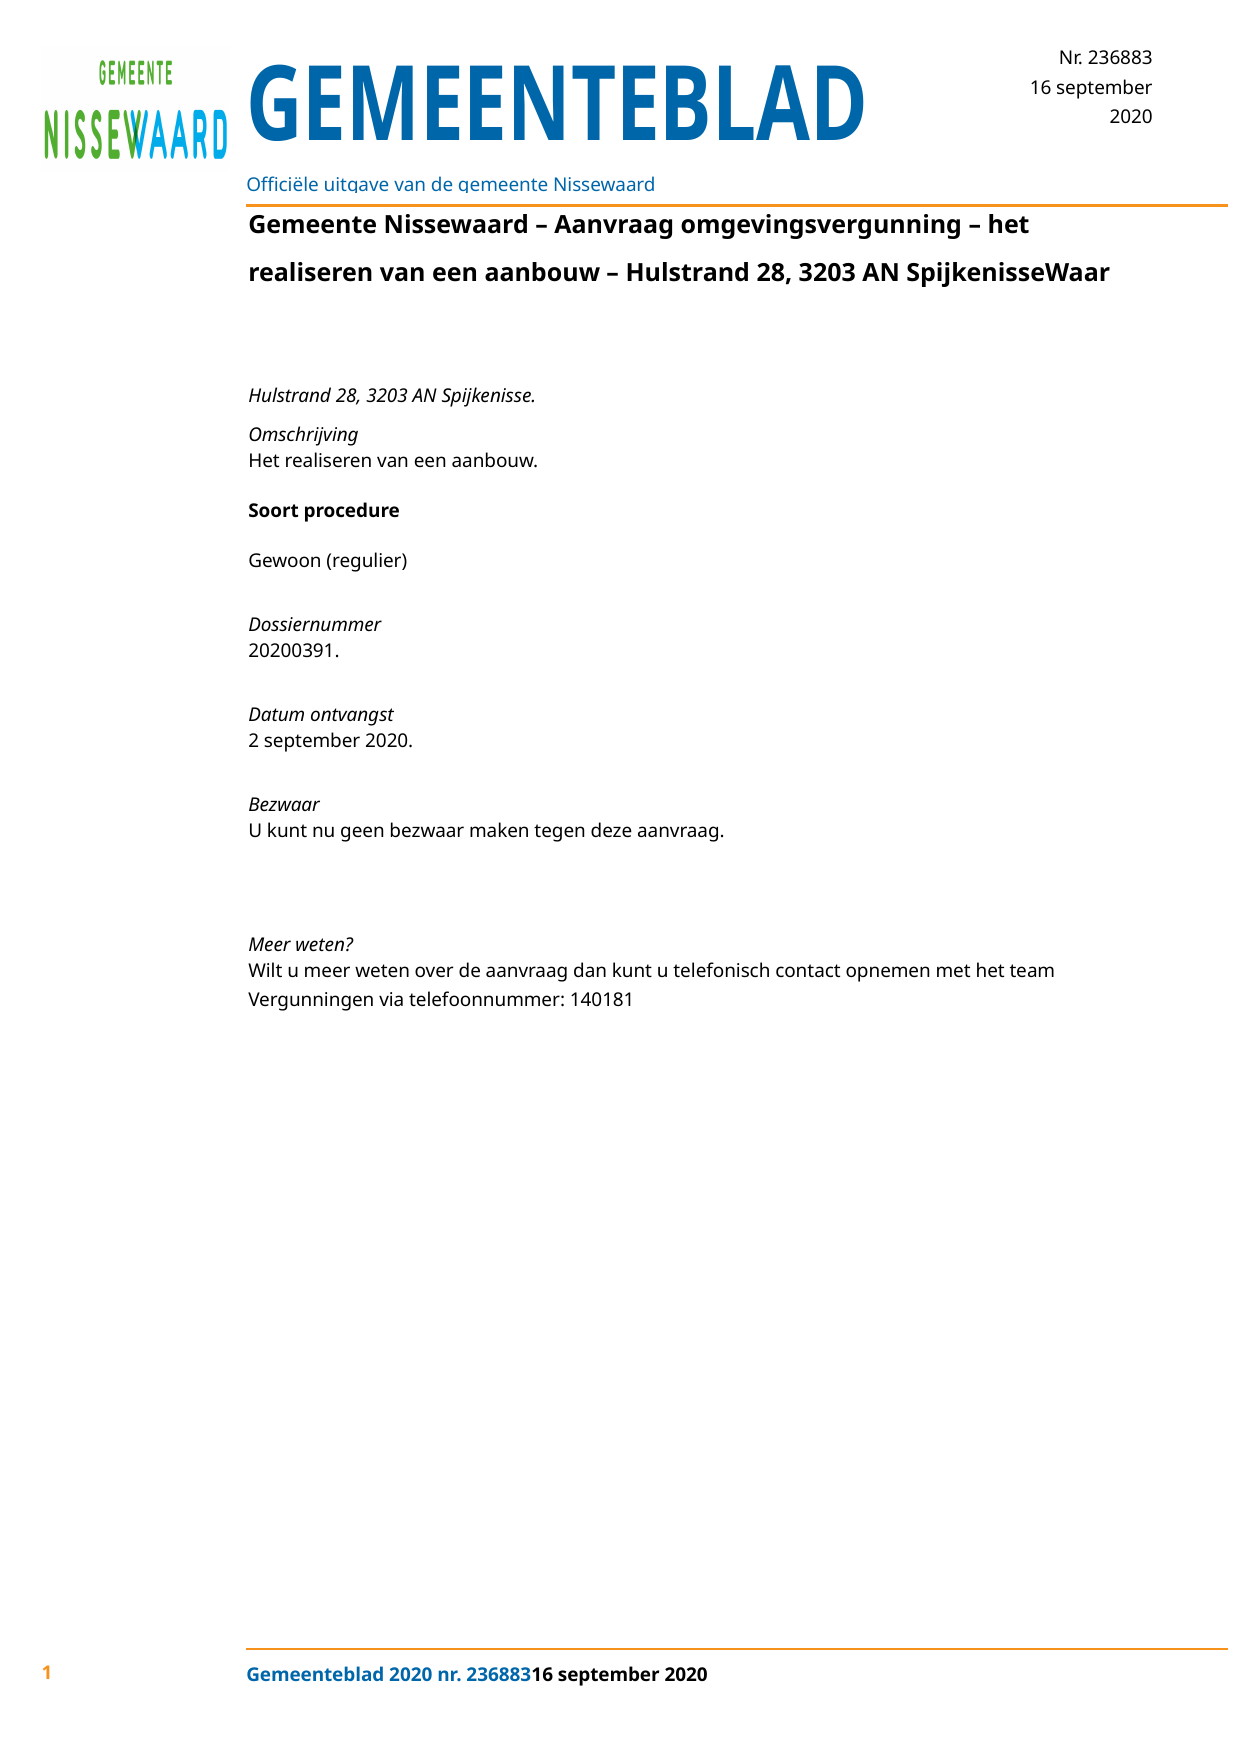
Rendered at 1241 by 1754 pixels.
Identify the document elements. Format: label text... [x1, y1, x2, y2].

text Omschrijving [248, 421, 1152, 447]
text Soort procedure [248, 497, 1152, 523]
text Het realiseren van een aanbouw. [248, 447, 1152, 473]
text Gemeente Nissewaard – Aanvraag omgevingsvergunning – het realiseren van een aanbouw – Hulstrand 28, 3203 AN SpijkenisseWaar [248, 207, 1152, 288]
text Dossiernummer [248, 612, 1152, 637]
text Bezwaar [248, 791, 1152, 817]
text Wilt u meer weten over de aanvraag dan kunt u telefonisch contact opnemen met het team Vergunningen via telefoonnummer: 140181 [248, 957, 1152, 1012]
text 20200391. [248, 637, 1152, 663]
text Datum ontvangst [248, 701, 1152, 727]
text Gewoon (regulier) [248, 548, 1152, 573]
text Hulstrand 28, 3203 AN Spijkenisse. [248, 382, 1152, 408]
text 2 september 2020. [248, 727, 1152, 753]
text Meer weten? [248, 931, 1152, 957]
picture [41, 47, 231, 172]
text U kunt nu geen bezwaar maken tegen deze aanvraag. [248, 817, 1152, 842]
